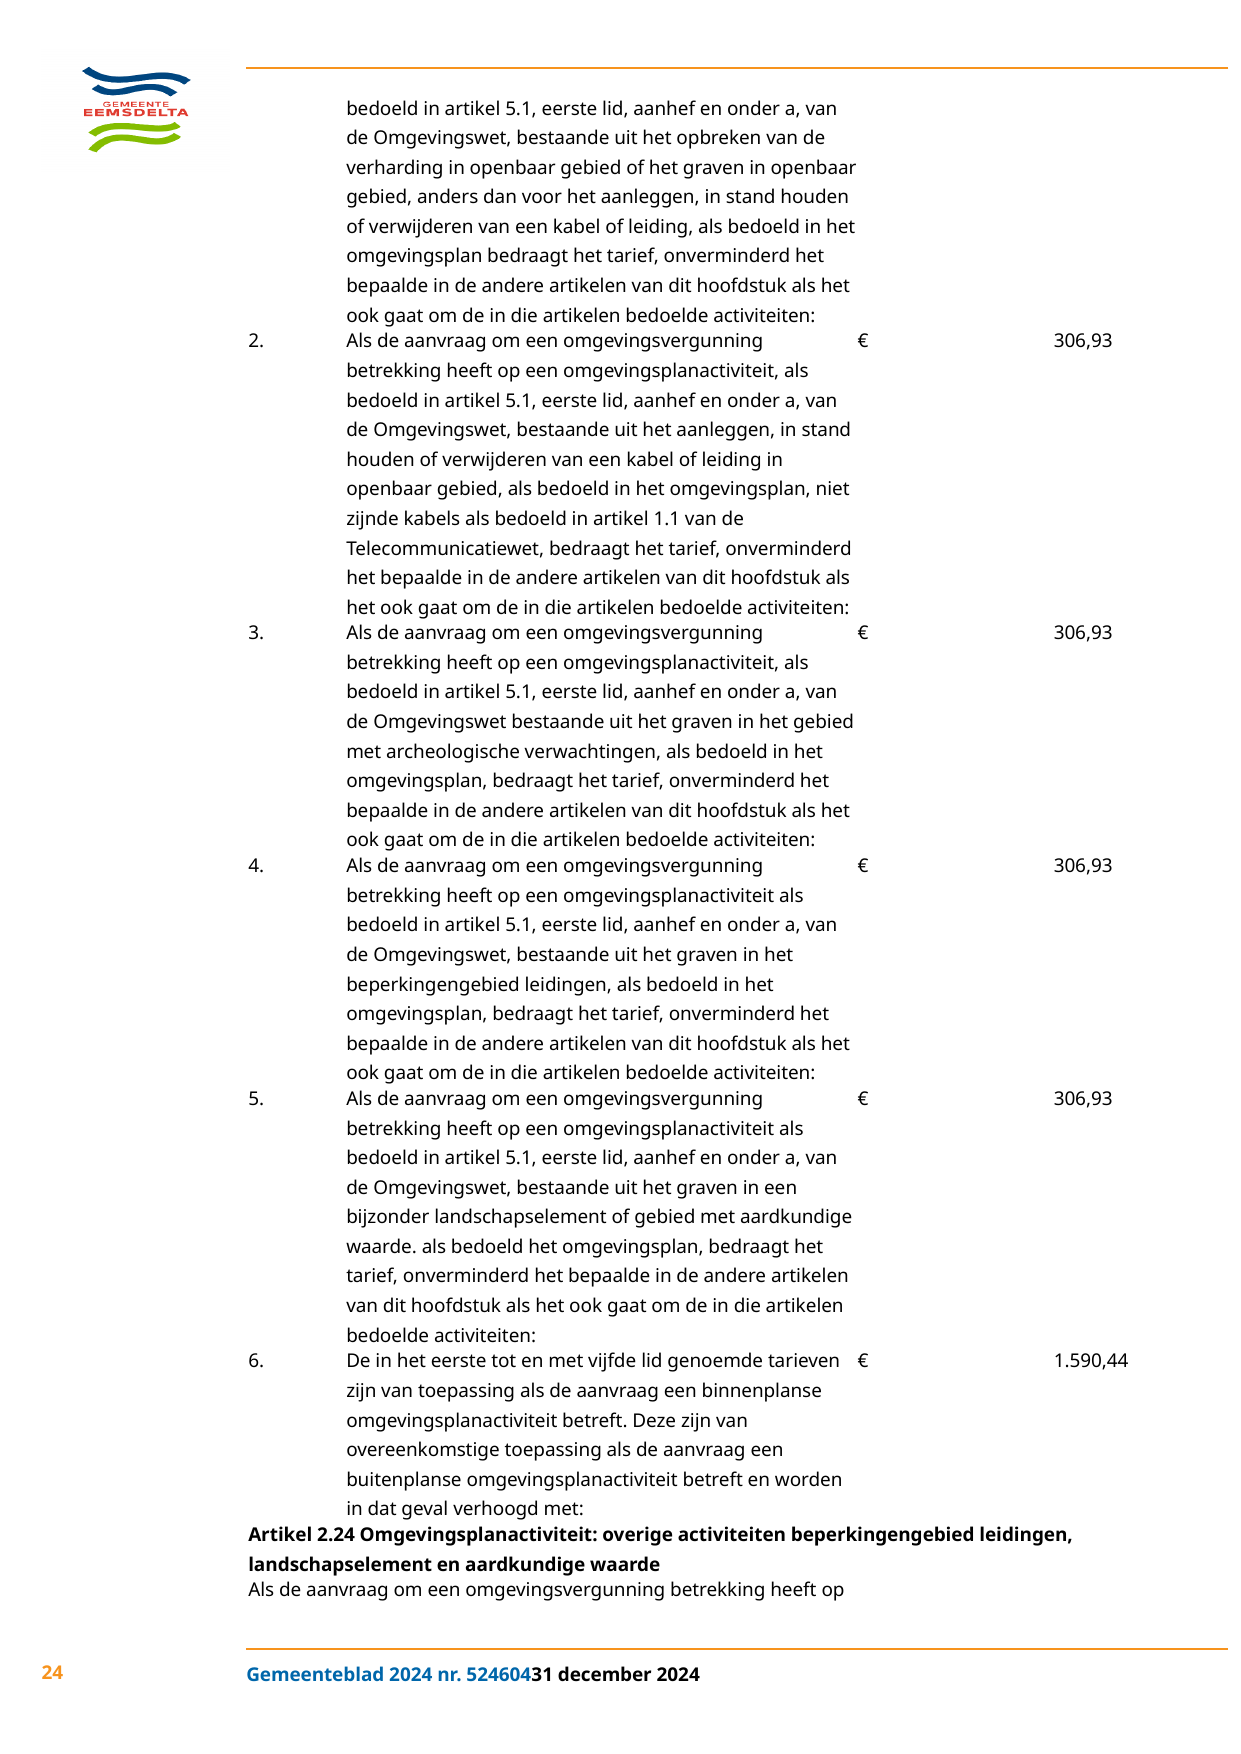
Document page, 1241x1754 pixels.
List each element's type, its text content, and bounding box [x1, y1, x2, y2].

table_cell bedoeld in artikel 5.1, eerste lid, aanhef en onder a, van de Omgevingswet, bestaande uit het opbreken van de verharding in openbaar gebied of het graven in openbaar gebied, anders dan voor het aanleggen, in stand houden of verwijderen van een kabel of leiding, als bedoeld in het omgevingsplan bedraagt het tarief, onverminderd het bepaalde in de andere artikelen van dit hoofdstuk als het ook gaat om de in die artikelen bedoelde activiteiten: [346, 95, 857, 328]
table_cell [1054, 1577, 1152, 1602]
table_cell 306,93 [1054, 853, 1152, 1085]
table_cell 1.590,44 [1054, 1348, 1152, 1521]
table_cell De in het eerste tot en met vijfde lid genoemde tarieven zijn van toepassing als de aanvraag een binnenplanse omgevingsplanactiviteit betreft. Deze zijn van overeenkomstige toepassing als de aanvraag een buitenplanse omgevingsplanactiviteit betreft en worden in dat geval verhoogd met: [346, 1348, 857, 1521]
table_cell Als de aanvraag om een omgevingsvergunning betrekking heeft op een omgevingsplanactiviteit als bedoeld in artikel 5.1, eerste lid, aanhef en onder a, van de Omgevingswet, bestaande uit het graven in het beperkingengebied leidingen, als bedoeld in het omgevingsplan, bedraagt het tarief, onverminderd het bepaalde in de andere artikelen van dit hoofdstuk als het ook gaat om de in die artikelen bedoelde activiteiten: [346, 853, 857, 1085]
table_cell 3. [248, 620, 346, 852]
table_cell € [858, 620, 1053, 852]
table_cell Als de aanvraag om een omgevingsvergunning betrekking heeft op een omgevingsplanactiviteit als bedoeld in artikel 5.1, eerste lid, aanhef en onder a, van de Omgevingswet, bestaande uit het graven in een bijzonder landschapselement of gebied met aardkundige waarde. als bedoeld het omgevingsplan, bedraagt het tarief, onverminderd het bepaalde in de andere artikelen van dit hoofdstuk als het ook gaat om de in die artikelen bedoelde activiteiten: [346, 1085, 857, 1348]
table_cell 4. [248, 853, 346, 1085]
table_cell [248, 95, 346, 328]
table_cell Als de aanvraag om een omgevingsvergunning betrekking heeft op een omgevingsplanactiviteit, als bedoeld in artikel 5.1, eerste lid, aanhef en onder a, van de Omgevingswet bestaande uit het graven in het gebied met archeologische verwachtingen, als bedoeld in het omgevingsplan, bedraagt het tarief, onverminderd het bepaalde in de andere artikelen van dit hoofdstuk als het ook gaat om de in die artikelen bedoelde activiteiten: [346, 620, 857, 852]
table_cell [1054, 95, 1152, 328]
table_cell 306,93 [1054, 620, 1152, 852]
table_cell Als de aanvraag om een omgevingsvergunning betrekking heeft op een omgevingsplanactiviteit, als bedoeld in artikel 5.1, eerste lid, aanhef en onder a, van de Omgevingswet, bestaande uit het aanleggen, in stand houden of verwijderen van een kabel of leiding in openbaar gebied, als bedoeld in het omgevingsplan, niet zijnde kabels als bedoeld in artikel 1.1 van de Telecommunicatiewet, bedraagt het tarief, onverminderd het bepaalde in de andere artikelen van dit hoofdstuk als het ook gaat om de in die artikelen bedoelde activiteiten: [346, 328, 857, 619]
table_cell € [858, 1085, 1053, 1348]
picture [41, 47, 231, 172]
table_cell € [858, 1348, 1053, 1521]
table_cell 306,93 [1054, 1085, 1152, 1348]
table_cell Als de aanvraag om een omgevingsvergunning betrekking heeft op [248, 1577, 857, 1602]
table_cell [858, 1577, 1053, 1602]
table_cell 6. [248, 1348, 346, 1521]
table_cell Artikel 2.24 Omgevingsplanactiviteit: overige activiteiten beperkingengebied leidingen, landschapselement en aardkundige waarde [248, 1521, 1152, 1577]
table_cell 5. [248, 1085, 346, 1348]
table_cell € [858, 328, 1053, 619]
table_cell 306,93 [1054, 328, 1152, 619]
table_cell 2. [248, 328, 346, 619]
table_cell € [858, 853, 1053, 1085]
table_cell [858, 95, 1053, 328]
